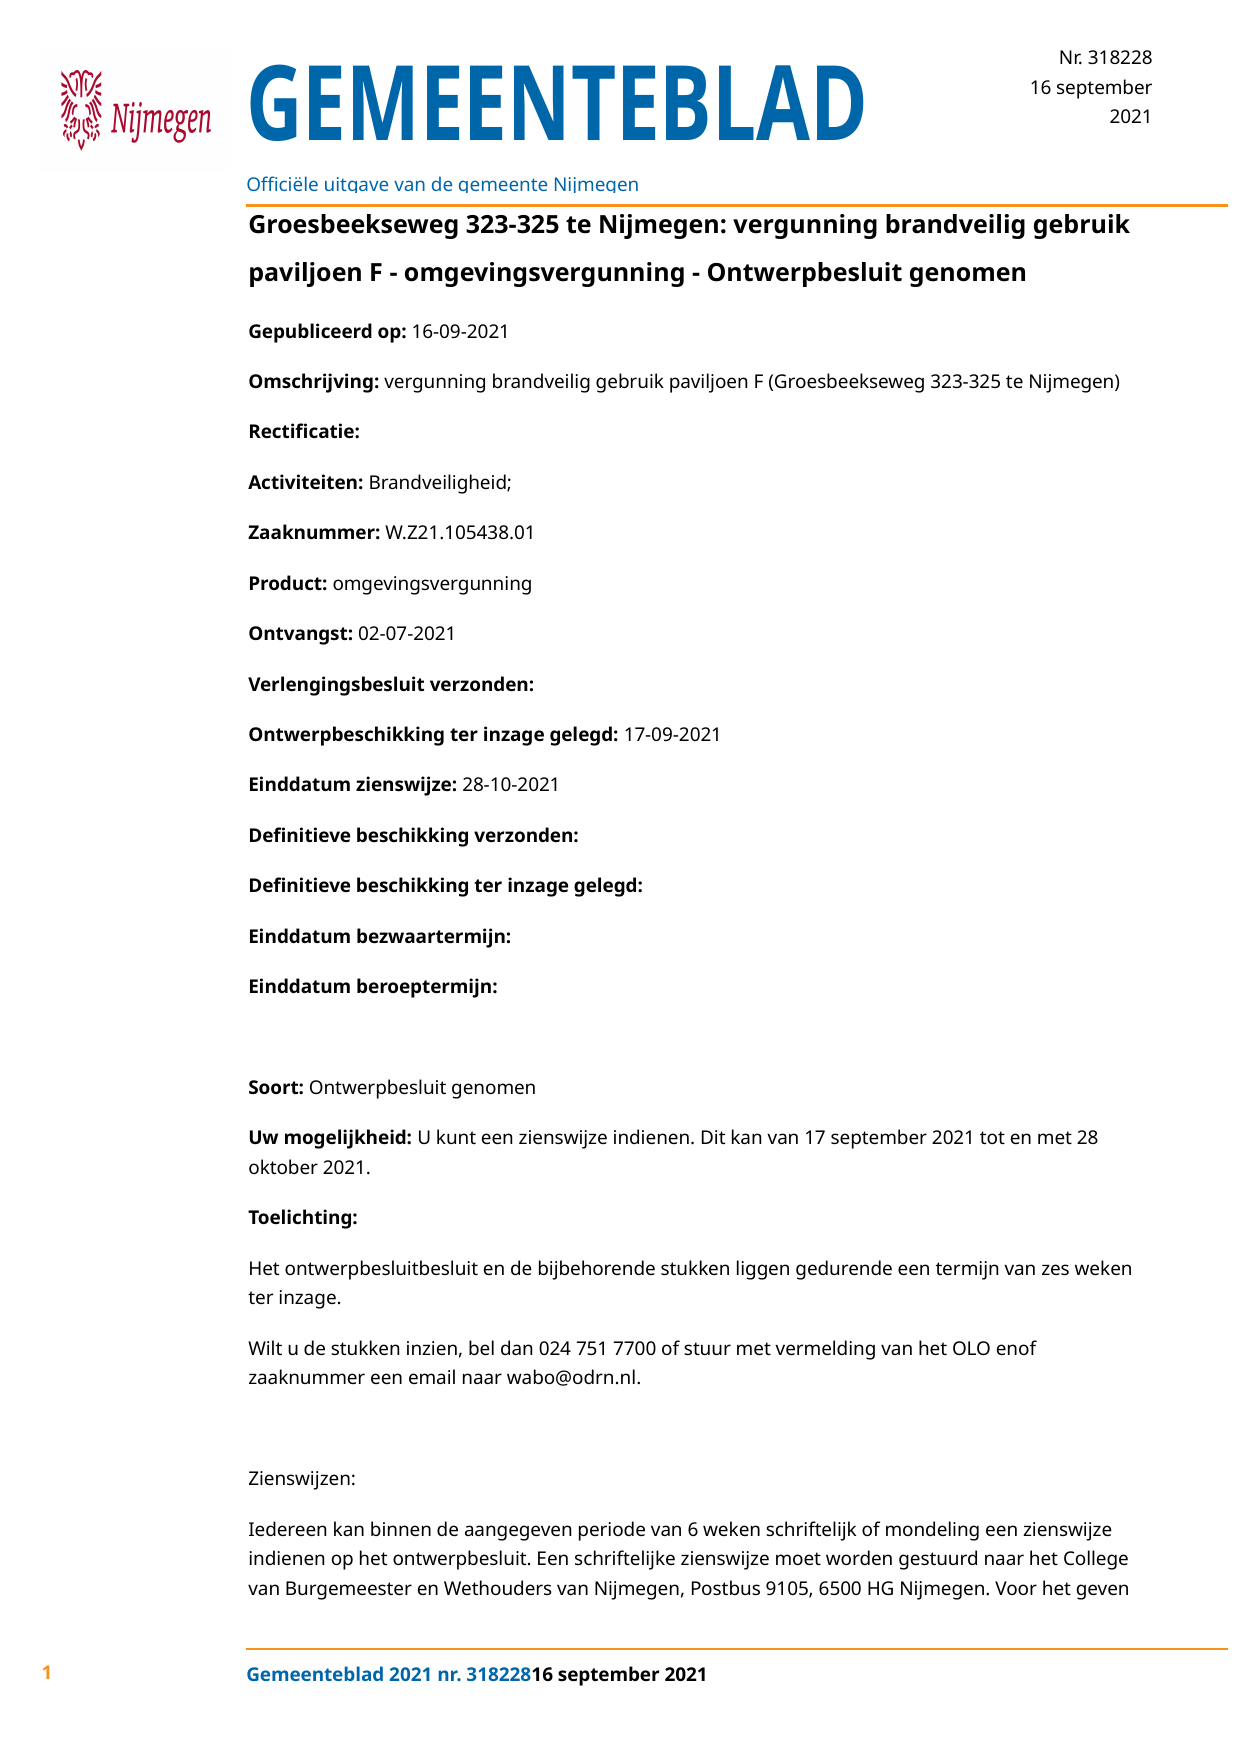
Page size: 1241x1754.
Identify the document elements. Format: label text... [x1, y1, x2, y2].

text Einddatum zienswijze: 28-10-2021 [248, 772, 1152, 797]
text Einddatum beroeptermijn: [248, 973, 1152, 999]
text Zienswijzen: [248, 1465, 1152, 1491]
text Definitieve beschikking ter inzage gelegd: [248, 872, 1152, 898]
text Soort: Ontwerpbesluit genomen [248, 1074, 1152, 1100]
text Omschrijving: vergunning brandveilig gebruik paviljoen F (Groesbeekseweg 323-325 te Nijmegen) [248, 368, 1152, 394]
text Groesbeekseweg 323-325 te Nijmegen: vergunning brandveilig gebruik paviljoen F - omgevingsvergunning - Ontwerpbesluit genomen [248, 207, 1152, 288]
text Toelichting: [248, 1204, 1152, 1230]
text Uw mogelijkheid: U kunt een zienswijze indienen. Dit kan van 17 september 2021 tot en met 28 oktober 2021. [248, 1124, 1152, 1180]
text Zaaknummer: W.Z21.105438.01 [248, 519, 1152, 545]
text Wilt u de stukken inzien, bel dan 024 751 7700 of stuur met vermelding van het OLO enof zaaknummer een email naar wabo@odrn.nl. [248, 1335, 1152, 1390]
text Ontvangst: 02-07-2021 [248, 620, 1152, 646]
text Rectificatie: [248, 419, 1152, 444]
picture [41, 47, 231, 172]
text Ontwerpbeschikking ter inzage gelegd: 17-09-2021 [248, 721, 1152, 747]
text Iedereen kan binnen de aangegeven periode van 6 weken schriftelijk of mondeling een zienswijze indienen op het ontwerpbesluit. Een schriftelijke zienswijze moet worden gestuurd naar het College van Burgemeester en Wethouders van Nijmegen, Postbus 9105, 6500 HG Nijmegen. Voor het geven [248, 1516, 1152, 1601]
text Verlengingsbesluit verzonden: [248, 671, 1152, 697]
text Product: omgevingsvergunning [248, 570, 1152, 596]
text Definitieve beschikking verzonden: [248, 822, 1152, 848]
text Het ontwerpbesluitbesluit en de bijbehorende stukken liggen gedurende een termijn van zes weken ter inzage. [248, 1255, 1152, 1310]
text Einddatum bezwaartermijn: [248, 923, 1152, 949]
text Gepubliceerd op: 16-09-2021 [248, 318, 1152, 344]
text Activiteiten: Brandveiligheid; [248, 469, 1152, 495]
